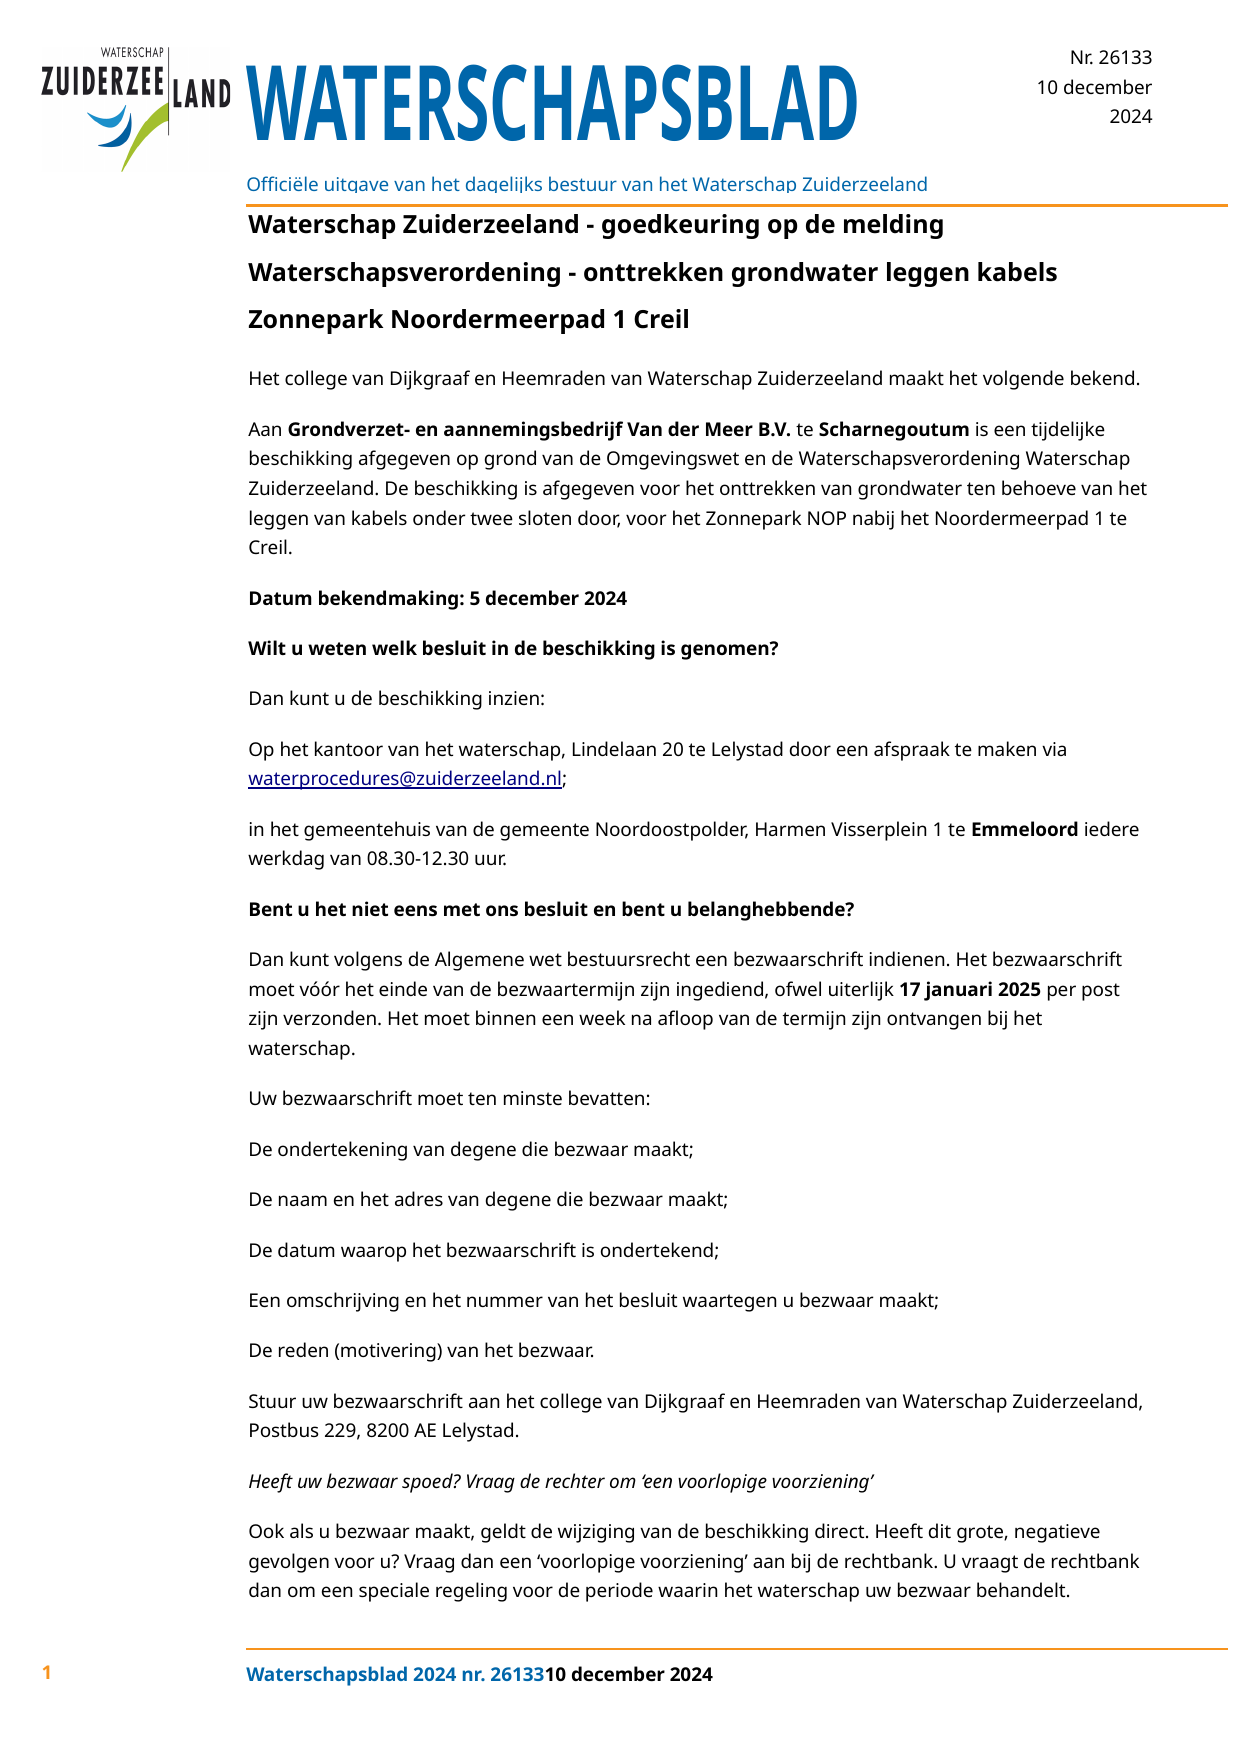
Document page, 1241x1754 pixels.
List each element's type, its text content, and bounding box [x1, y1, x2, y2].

text Ook als u bezwaar maakt, geldt de wijziging van de beschikking direct. Heeft dit grote, negatieve gevolgen voor u? Vraag dan een ‘voorlopige voorziening’ aan bij de rechtbank. U vraagt de rechtbank dan om een speciale regeling voor de periode waarin het waterschap uw bezwaar behandelt. [248, 1518, 1152, 1603]
text Datum bekendmaking: 5 december 2024 [248, 585, 1152, 610]
text Bent u het niet eens met ons besluit en bent u belanghebbende? [248, 896, 1152, 922]
text Aan Grondverzet- en aannemingsbedrijf Van der Meer B.V. te Scharnegoutum is een tijdelijke beschikking afgegeven op grond van de Omgevingswet en de Waterschapsverordening Waterschap Zuiderzeeland. De beschikking is afgegeven voor het onttrekken van grondwater ten behoeve van het leggen van kabels onder twee sloten door, voor het Zonnepark NOP nabij het Noordermeerpad 1 te Creil. [248, 416, 1152, 560]
text De ondertekening van degene die bezwaar maakt; [248, 1136, 1152, 1162]
text Dan kunt u de beschikking inzien: [248, 686, 1152, 711]
text De datum waarop het bezwaarschrift is ondertekend; [248, 1237, 1152, 1262]
text Uw bezwaarschrift moet ten minste bevatten: [248, 1086, 1152, 1111]
text Stuur uw bezwaarschrift aan het college van Dijkgraaf en Heemraden van Waterschap Zuiderzeeland, Postbus 229, 8200 AE Lelystad. [248, 1388, 1152, 1443]
text Een omschrijving en het nummer van het besluit waartegen u bezwaar maakt; [248, 1287, 1152, 1313]
text in het gemeentehuis van de gemeente Noordoostpolder, Harmen Visserplein 1 te Emmeloord iedere werkdag van 08.30-12.30 uur. [248, 816, 1152, 871]
text Waterschap Zuiderzeeland - goedkeuring op de melding Waterschapsverordening - onttrekken grondwater leggen kabels Zonnepark Noordermeerpad 1 Creil [248, 207, 1152, 336]
text De naam en het adres van degene die bezwaar maakt; [248, 1186, 1152, 1212]
text Op het kantoor van het waterschap, Lindelaan 20 te Lelystad door een afspraak te maken via waterprocedures@zuiderzeeland.nl; [248, 736, 1152, 791]
text Heeft uw bezwaar spoed? Vraag de rechter om ‘een voorlopige voorziening’ [248, 1468, 1152, 1494]
text Wilt u weten welk besluit in de beschikking is genomen? [248, 635, 1152, 661]
text Dan kunt volgens de Algemene wet bestuursrecht een bezwaarschrift indienen. Het bezwaarschrift moet vóór het einde van de bezwaartermijn zijn ingediend, ofwel uiterlijk 17 januari 2025 per post zijn verzonden. Het moet binnen een week na afloop van de termijn zijn ontvangen bij het waterschap. [248, 946, 1152, 1061]
text Het college van Dijkgraaf en Heemraden van Waterschap Zuiderzeeland maakt het volgende bekend. [248, 366, 1152, 391]
picture [41, 47, 231, 172]
text De reden (motivering) van het bezwaar. [248, 1338, 1152, 1363]
